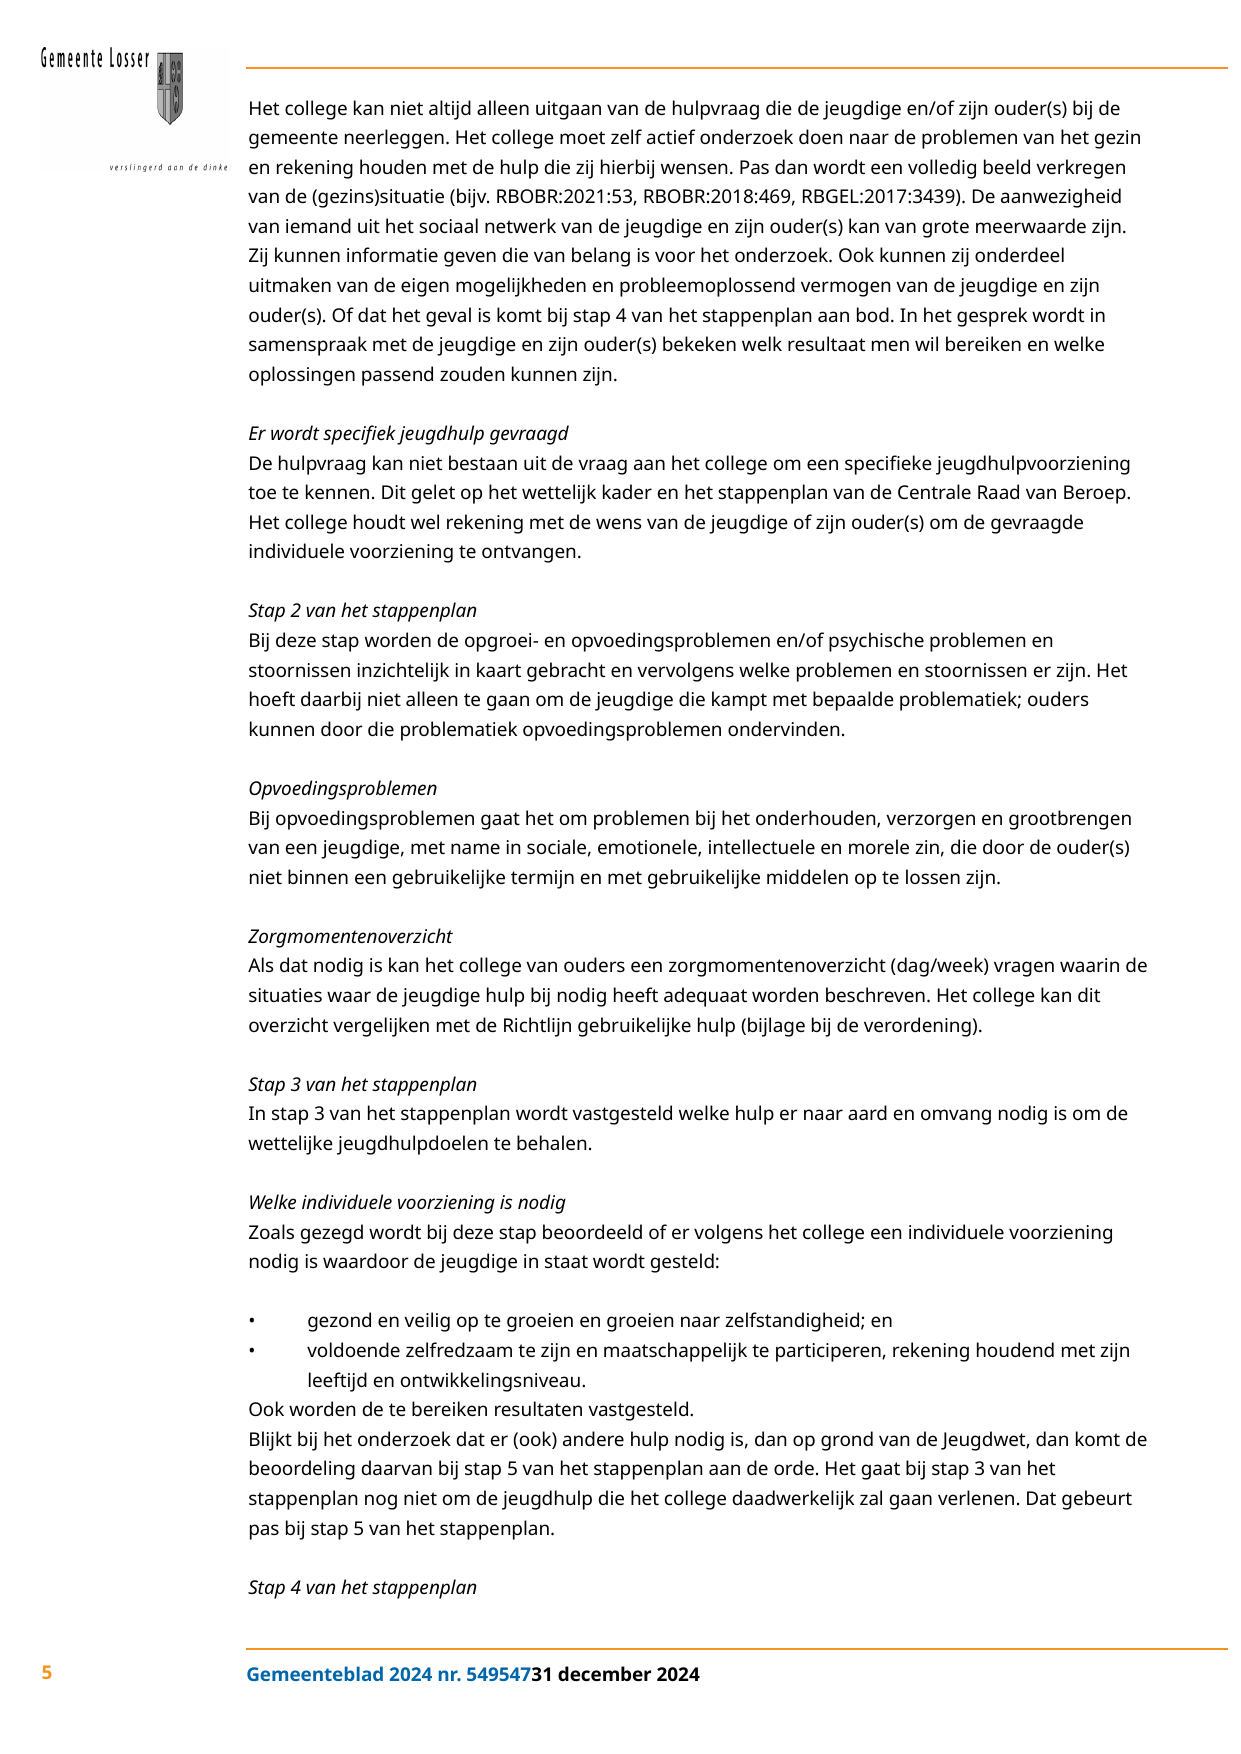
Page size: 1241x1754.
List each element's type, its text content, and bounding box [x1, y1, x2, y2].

text Er wordt specifiek jeugdhulp gevraagd [248, 420, 1152, 446]
text Het college kan niet altijd alleen uitgaan van de hulpvraag die de jeugdige en/of zijn ouder(s) bij de gemeente neerleggen. Het college moet zelf actief onderzoek doen naar de problemen van het gezin en rekening houden met de hulp die zij hierbij wensen. Pas dan wordt een volledig beeld verkregen van de (gezins)situatie (bijv. RBOBR:2021:53, RBOBR:2018:469, RBGEL:2017:3439). De aanwezigheid van iemand uit het sociaal netwerk van de jeugdige en zijn ouder(s) kan van grote meerwaarde zijn. Zij kunnen informatie geven die van belang is voor het onderzoek. Ook kunnen zij onderdeel uitmaken van de eigen mogelijkheden en probleemoplossend vermogen van de jeugdige en zijn ouder(s). Of dat het geval is komt bij stap 4 van het stappenplan aan bod. In het gesprek wordt in samenspraak met de jeugdige en zijn ouder(s) bekeken welk resultaat men wil bereiken en welke oplossingen passend zouden kunnen zijn. [248, 95, 1152, 387]
text Bij deze stap worden de opgroei- en opvoedingsproblemen en/of psychische problemen en stoornissen inzichtelijk in kaart gebracht en vervolgens welke problemen en stoornissen er zijn. Het hoeft daarbij niet alleen te gaan om de jeugdige die kampt met bepaalde problematiek; ouders kunnen door die problematiek opvoedingsproblemen ondervinden. [248, 627, 1152, 742]
text Stap 4 van het stappenplan [248, 1574, 1152, 1600]
list gezond en veilig op te groeien en groeien naar zelfstandigheid; en [248, 1308, 1152, 1333]
text Ook worden de te bereiken resultaten vastgesteld. [248, 1396, 1152, 1422]
text Zorgmomentenoverzicht [248, 923, 1152, 949]
list voldoende zelfredzaam te zijn en maatschappelijk te participeren, rekening houdend met zijn leeftijd en ontwikkelingsniveau. [248, 1337, 1152, 1393]
text Bij opvoedingsproblemen gaat het om problemen bij het onderhouden, verzorgen en grootbrengen van een jeugdige, met name in sociale, emotionele, intellectuele en morele zin, die door de ouder(s) niet binnen een gebruikelijke termijn en met gebruikelijke middelen op te lossen zijn. [248, 805, 1152, 890]
text Blijkt bij het onderzoek dat er (ook) andere hulp nodig is, dan op grond van de Jeugdwet, dan komt de beoordeling daarvan bij stap 5 van het stappenplan aan de orde. Het gaat bij stap 3 van het stappenplan nog niet om de jeugdhulp die het college daadwerkelijk zal gaan verlenen. Dat gebeurt pas bij stap 5 van het stappenplan. [248, 1426, 1152, 1541]
text Welke individuele voorziening is nodig [248, 1189, 1152, 1215]
text Stap 2 van het stappenplan [248, 598, 1152, 623]
text De hulpvraag kan niet bestaan uit de vraag aan het college om een specifieke jeugdhulpvoorziening toe te kennen. Dit gelet op het wettelijk kader en het stappenplan van de Centrale Raad van Beroep. Het college houdt wel rekening met de wens van de jeugdige of zijn ouder(s) om de gevraagde individuele voorziening te ontvangen. [248, 450, 1152, 564]
picture [41, 47, 231, 172]
text Opvoedingsproblemen [248, 775, 1152, 801]
text Als dat nodig is kan het college van ouders een zorgmomentenoverzicht (dag/week) vragen waarin de situaties waar de jeugdige hulp bij nodig heeft adequaat worden beschreven. Het college kan dit overzicht vergelijken met de Richtlijn gebruikelijke hulp (bijlage bij de verordening). [248, 953, 1152, 1038]
text Stap 3 van het stappenplan [248, 1071, 1152, 1097]
text Zoals gezegd wordt bij deze stap beoordeeld of er volgens het college een individuele voorziening nodig is waardoor de jeugdige in staat wordt gesteld: [248, 1219, 1152, 1274]
text In stap 3 van het stappenplan wordt vastgesteld welke hulp er naar aard en omvang nodig is om de wettelijke jeugdhulpdoelen te behalen. [248, 1101, 1152, 1156]
